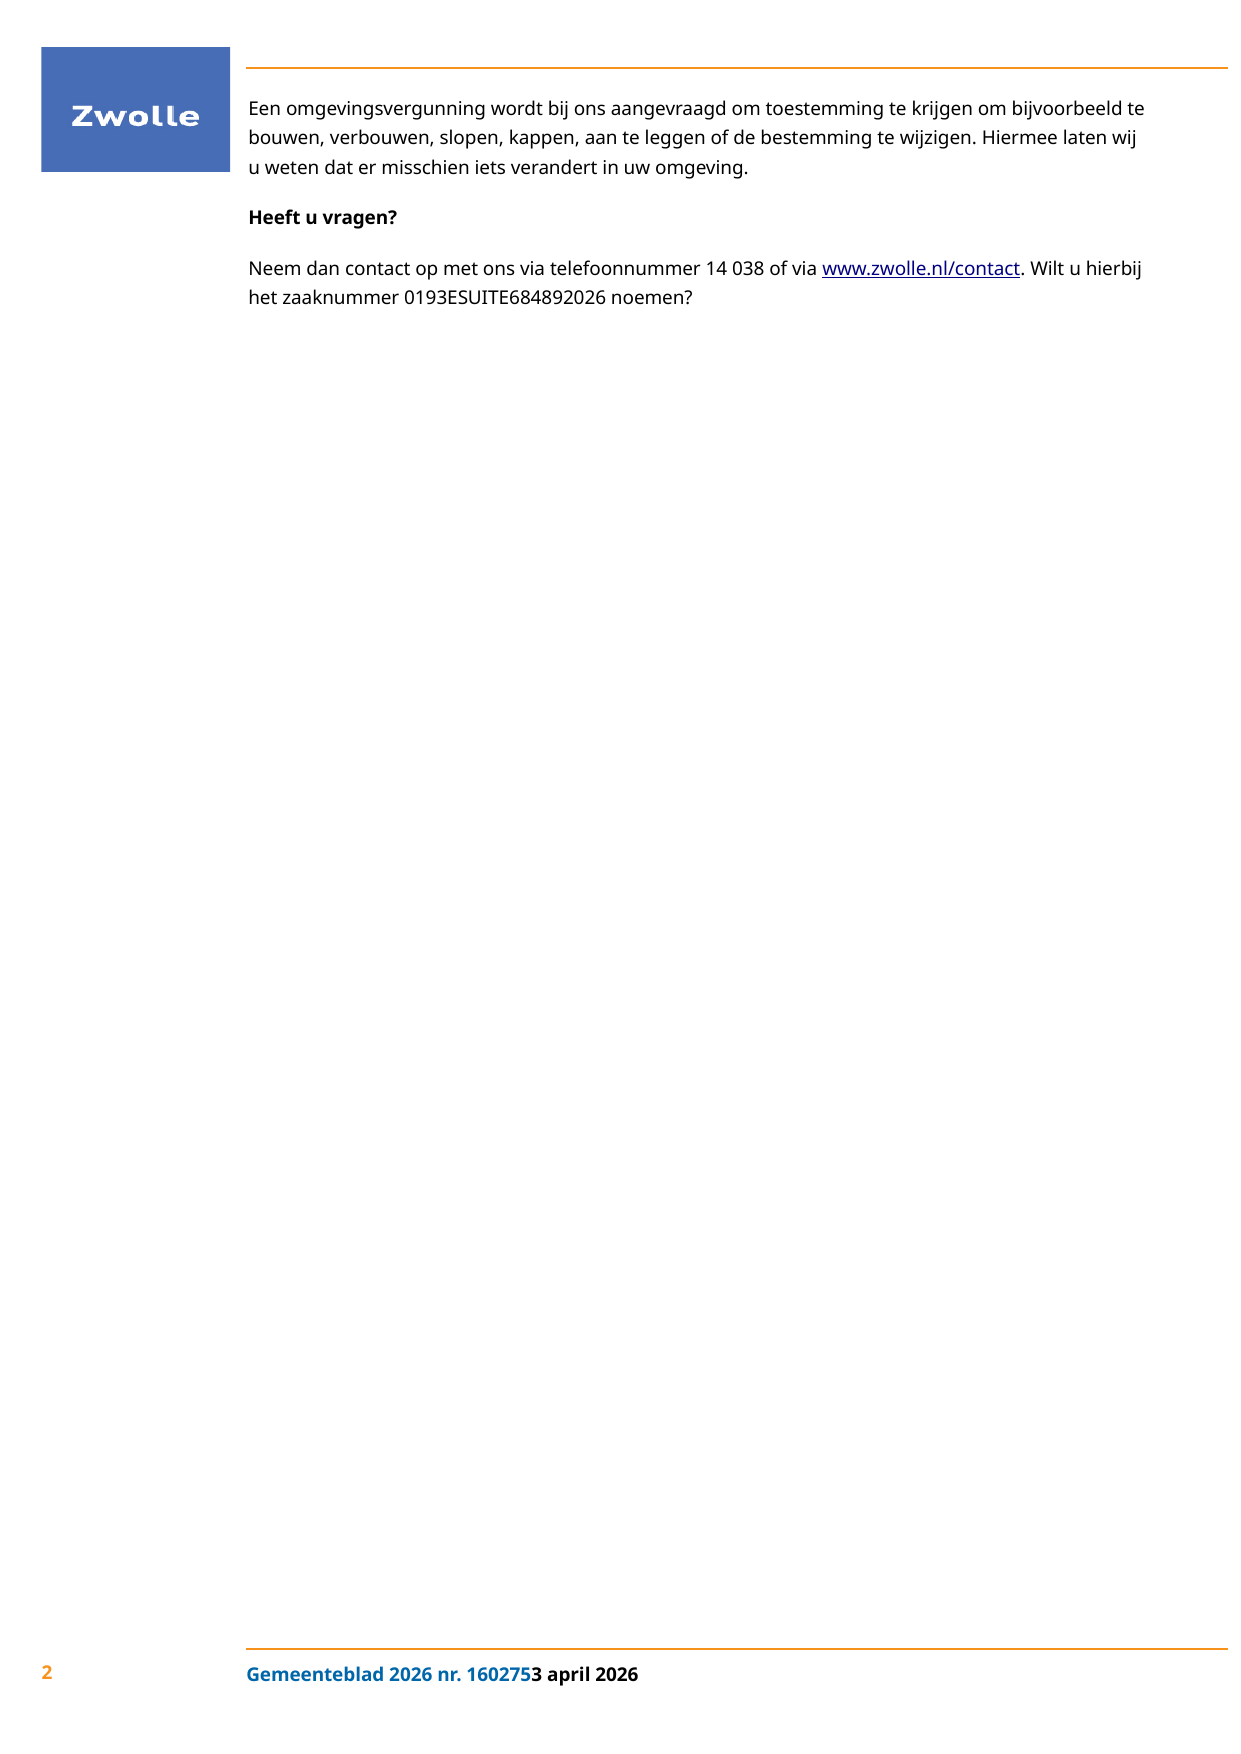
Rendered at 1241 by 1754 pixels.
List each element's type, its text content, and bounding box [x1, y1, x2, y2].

text Een omgevingsvergunning wordt bij ons aangevraagd om toestemming te krijgen om bijvoorbeeld te bouwen, verbouwen, slopen, kappen, aan te leggen of de bestemming te wijzigen. Hiermee laten wij u weten dat er misschien iets verandert in uw omgeving. [248, 95, 1152, 180]
text Heeft u vragen? [248, 204, 1152, 230]
text Neem dan contact op met ons via telefoonnummer 14 038 of via www.zwolle.nl/contact. Wilt u hierbij het zaaknummer 0193ESUITE684892026 noemen? [248, 255, 1152, 310]
picture [41, 47, 231, 172]
